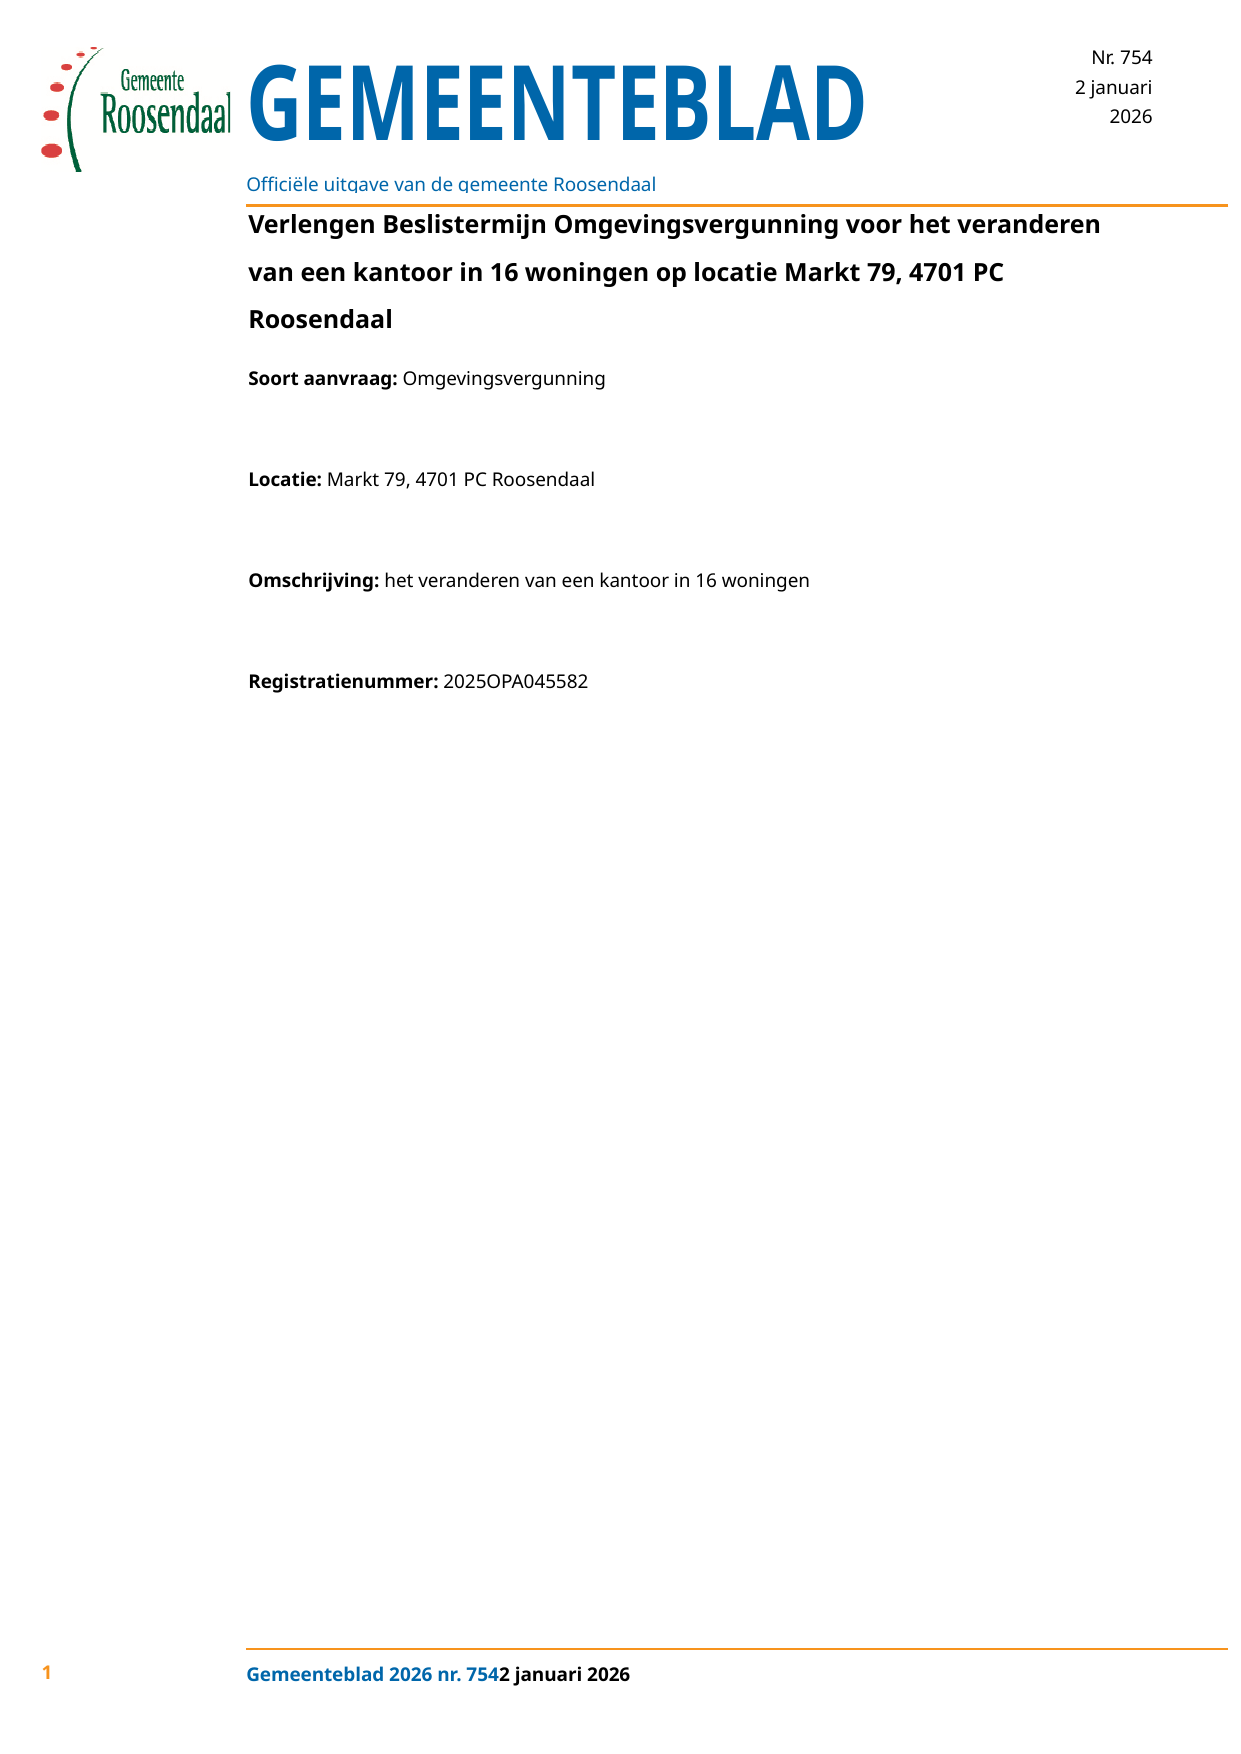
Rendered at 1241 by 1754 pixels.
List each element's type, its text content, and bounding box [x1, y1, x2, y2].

text Locatie: Markt 79, 4701 PC Roosendaal [248, 466, 1152, 492]
text Registratienummer: 2025OPA045582 [248, 668, 1152, 694]
picture [41, 47, 231, 172]
text Verlengen Beslistermijn Omgevingsvergunning voor het veranderen van een kantoor in 16 woningen op locatie Markt 79, 4701 PC Roosendaal [248, 207, 1152, 336]
text Omschrijving: het veranderen van een kantoor in 16 woningen [248, 567, 1152, 593]
text Soort aanvraag: Omgevingsvergunning [248, 366, 1152, 391]
